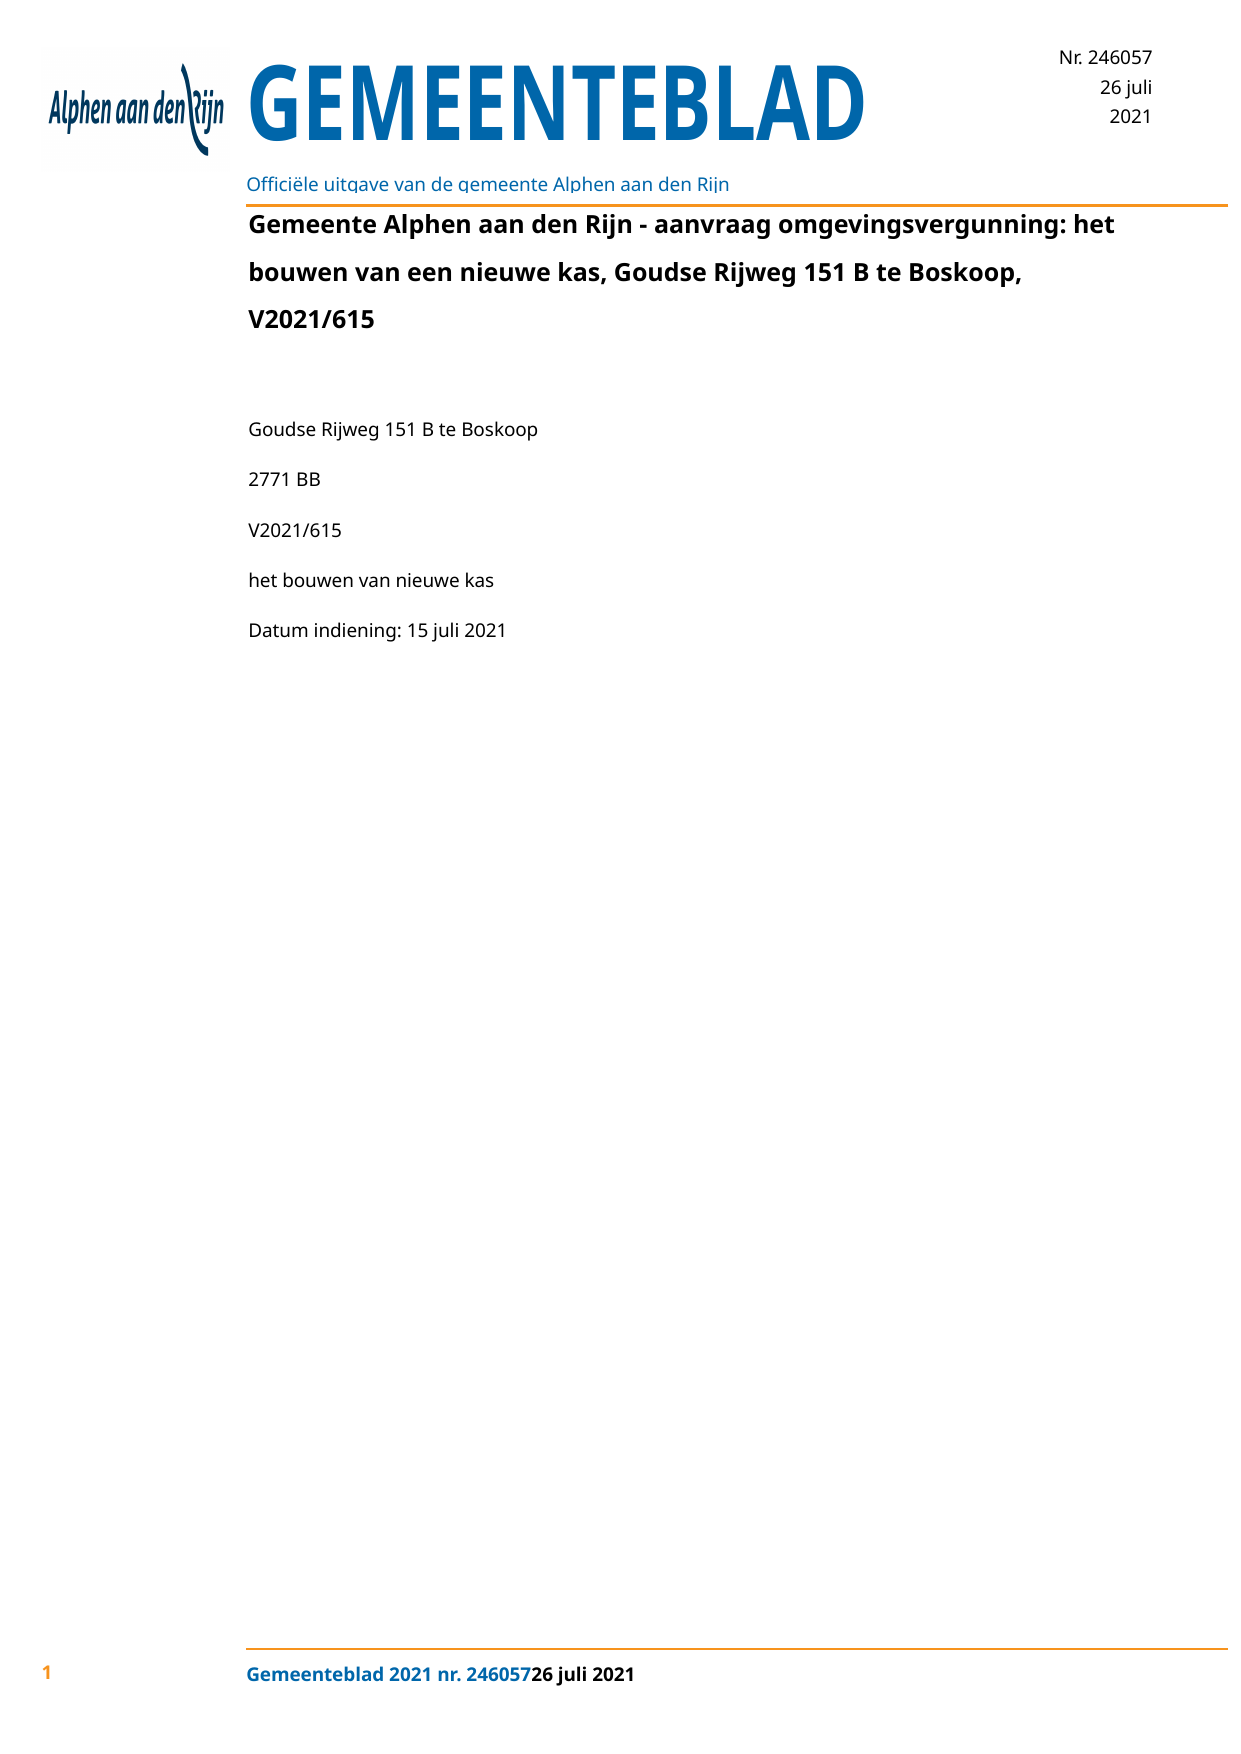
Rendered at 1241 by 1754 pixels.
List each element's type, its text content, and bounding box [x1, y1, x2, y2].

text Gemeente Alphen aan den Rijn - aanvraag omgevingsvergunning: het bouwen van een nieuwe kas, Goudse Rijweg 151 B te Boskoop, V2021/615 [248, 207, 1152, 336]
picture [41, 47, 231, 172]
text Datum indiening: 15 juli 2021 [248, 618, 1152, 643]
text V2021/615 [248, 517, 1152, 542]
text het bouwen van nieuwe kas [248, 567, 1152, 593]
text Goudse Rijweg 151 B te Boskoop [248, 416, 1152, 442]
text 2771 BB [248, 466, 1152, 492]
